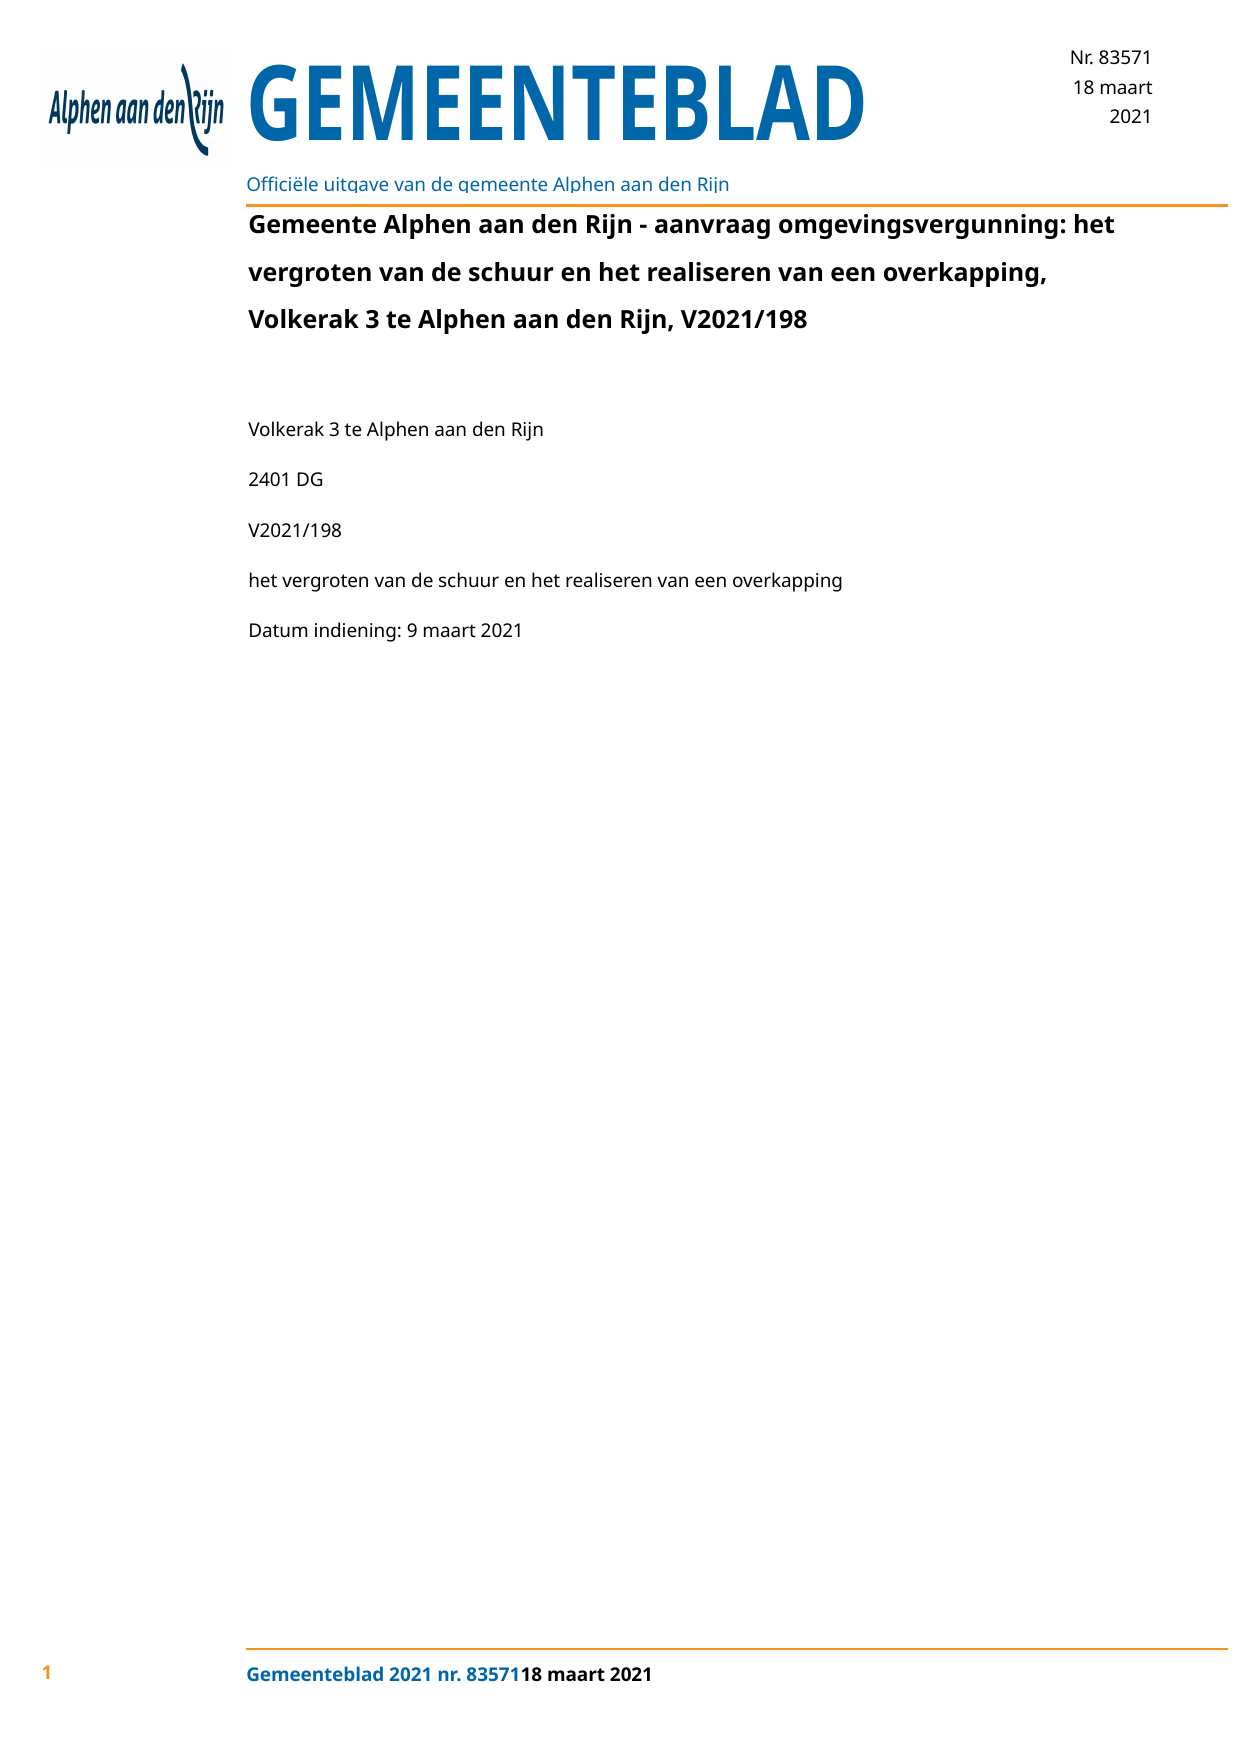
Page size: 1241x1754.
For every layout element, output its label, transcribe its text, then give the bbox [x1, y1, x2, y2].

text V2021/198 [248, 517, 1152, 542]
text Datum indiening: 9 maart 2021 [248, 618, 1152, 643]
text Volkerak 3 te Alphen aan den Rijn [248, 416, 1152, 442]
text 2401 DG [248, 466, 1152, 492]
text het vergroten van de schuur en het realiseren van een overkapping [248, 567, 1152, 593]
picture [41, 47, 231, 172]
text Gemeente Alphen aan den Rijn - aanvraag omgevingsvergunning: het vergroten van de schuur en het realiseren van een overkapping, Volkerak 3 te Alphen aan den Rijn, V2021/198 [248, 207, 1152, 336]
